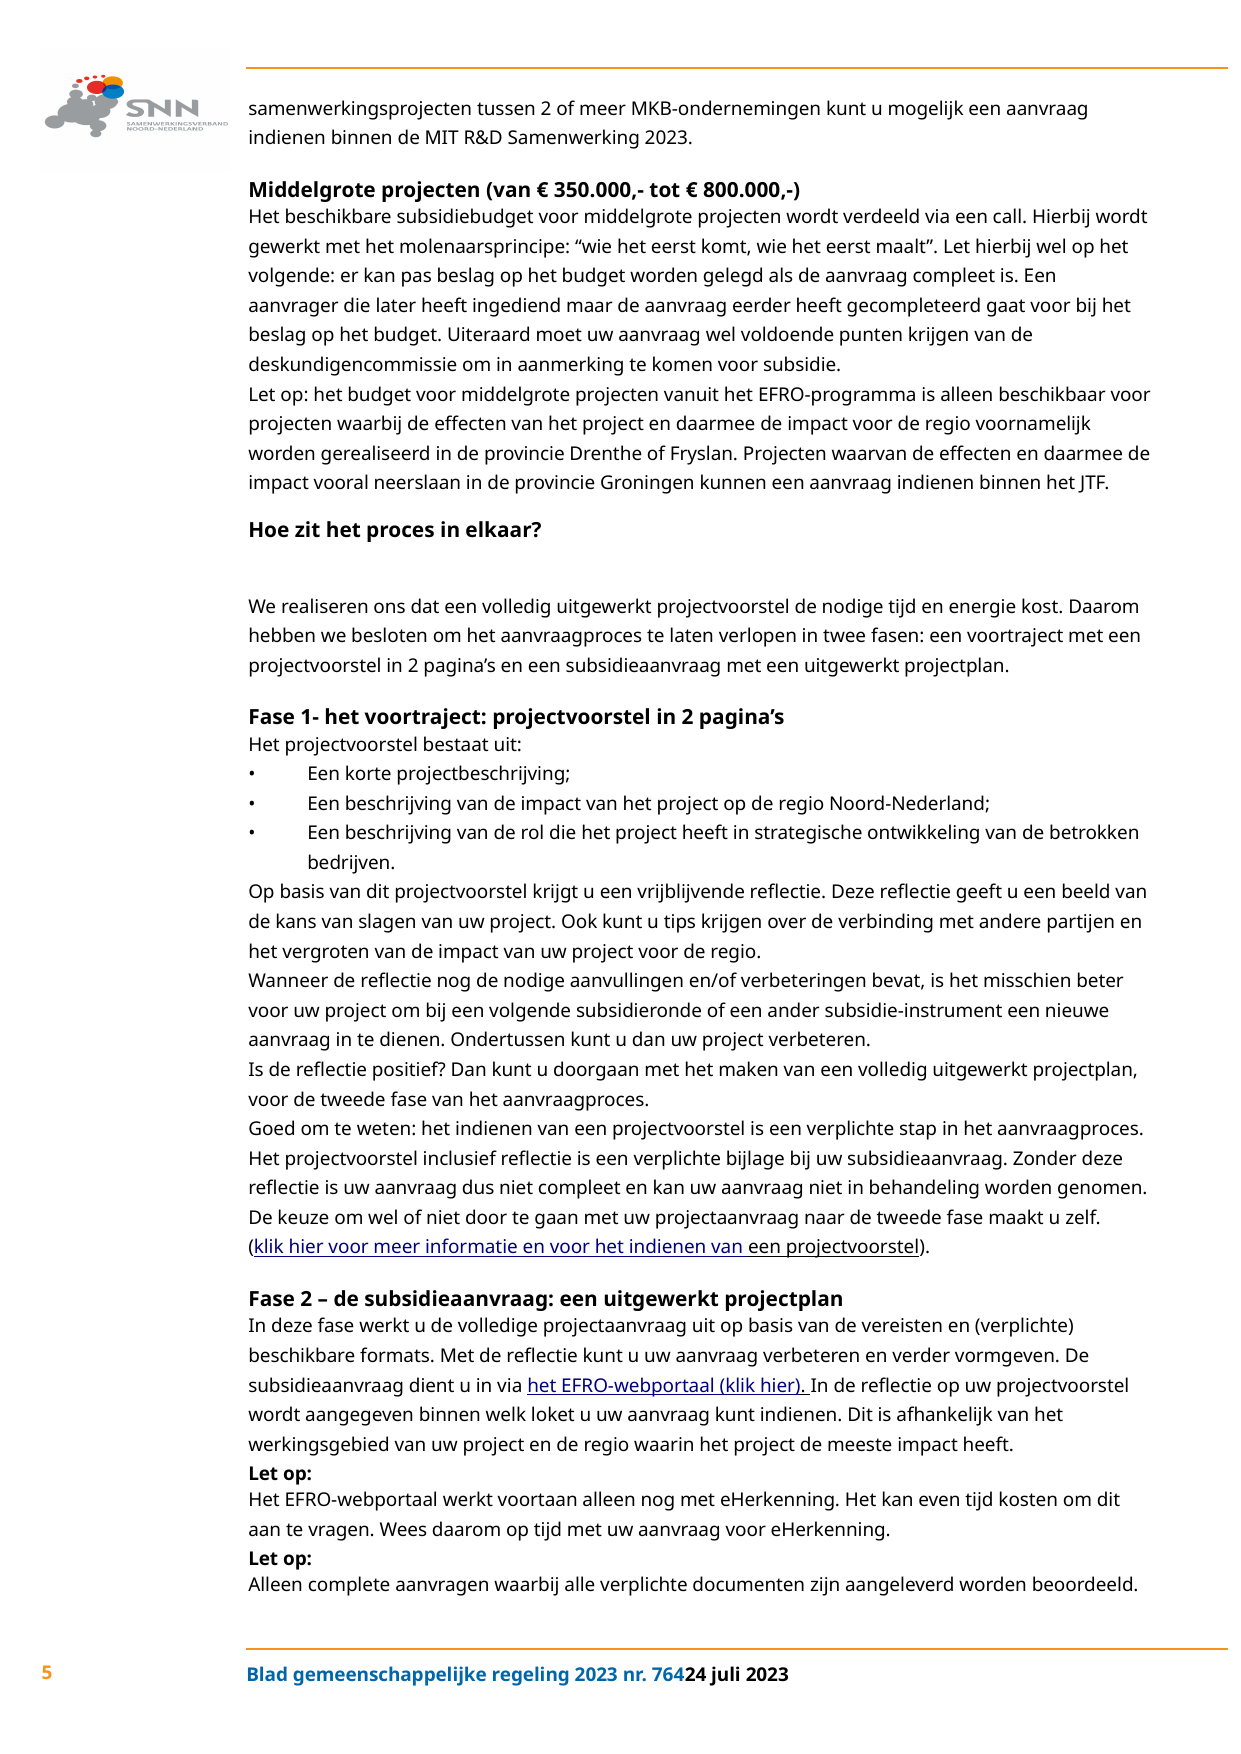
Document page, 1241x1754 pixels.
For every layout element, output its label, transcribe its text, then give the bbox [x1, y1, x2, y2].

text Goed om te weten: het indienen van een projectvoorstel is een verplichte stap in het aanvraagproces. Het projectvoorstel inclusief reflectie is een verplichte bijlage bij uw subsidieaanvraag. Zonder deze reflectie is uw aanvraag dus niet compleet en kan uw aanvraag niet in behandeling worden genomen. De keuze om wel of niet door te gaan met uw projectaanvraag naar de tweede fase maakt u zelf. [248, 1115, 1152, 1230]
text Het EFRO-webportaal werkt voortaan alleen nog met eHerkenning. Het kan even tijd kosten om dit aan te vragen. Wees daarom op tijd met uw aanvraag voor eHerkenning. [248, 1486, 1152, 1542]
text (klik hier voor meer informatie en voor het indienen van een projectvoorstel). [248, 1234, 1152, 1259]
text Het beschikbare subsidiebudget voor middelgrote projecten wordt verdeeld via een call. Hierbij wordt gewerkt met het molenaarsprincipe: “wie het eerst komt, wie het eerst maalt”. Let hierbij wel op het volgende: er kan pas beslag op het budget worden gelegd als de aanvraag compleet is. Een aanvrager die later heeft ingediend maar de aanvraag eerder heeft gecompleteerd gaat voor bij het beslag op het budget. Uiteraard moet uw aanvraag wel voldoende punten krijgen van de deskundigencommissie om in aanmerking te komen voor subsidie. [248, 203, 1152, 377]
text Hoe zit het proces in elkaar? [248, 515, 1152, 543]
text Is de reflectie positief? Dan kunt u doorgaan met het maken van een volledig uitgewerkt projectplan, voor de tweede fase van het aanvraagproces. [248, 1056, 1152, 1112]
text In deze fase werkt u de volledige projectaanvraag uit op basis van de vereisten en (verplichte) beschikbare formats. Met de reflectie kunt u uw aanvraag verbeteren en verder vormgeven. De subsidieaanvraag dient u in via het EFRO-webportaal (klik hier). In de reflectie op uw projectvoorstel wordt aangegeven binnen welk loket u uw aanvraag kunt indienen. Dit is afhankelijk van het werkingsgebied van uw project en de regio waarin het project de meeste impact heeft. [248, 1313, 1152, 1457]
text Wanneer de reflectie nog de nodige aanvullingen en/of verbeteringen bevat, is het misschien beter voor uw project om bij een volgende subsidieronde of een ander subsidie-instrument een nieuwe aanvraag in te dienen. Ondertussen kunt u dan uw project verbeteren. [248, 967, 1152, 1052]
text Let op: [248, 1545, 1152, 1571]
list Een korte projectbeschrijving; [248, 760, 1152, 786]
list Een beschrijving van de rol die het project heeft in strategische ontwikkeling van de betrokken bedrijven. [248, 819, 1152, 875]
text samenwerkingsprojecten tussen 2 of meer MKB-ondernemingen kunt u mogelijk een aanvraag indienen binnen de MIT R&D Samenwerking 2023. [248, 95, 1152, 150]
text Let op: het budget voor middelgrote projecten vanuit het EFRO-programma is alleen beschikbaar voor projecten waarbij de effecten van het project en daarmee de impact voor de regio voornamelijk worden gerealiseerd in de provincie Drenthe of Fryslan. Projecten waarvan de effecten en daarmee de impact vooral neerslaan in de provincie Groningen kunnen een aanvraag indienen binnen het JTF. [248, 381, 1152, 495]
text Alleen complete aanvragen waarbij alle verplichte documenten zijn aangeleverd worden beoordeeld. [248, 1571, 1152, 1597]
text Het projectvoorstel bestaat uit: [248, 731, 1152, 757]
text Middelgrote projecten (van € 350.000,- tot € 800.000,-) [248, 175, 1152, 203]
text Let op: [248, 1461, 1152, 1486]
text Fase 2 – de subsidieaanvraag: een uitgewerkt projectplan [248, 1284, 1152, 1313]
text Op basis van dit projectvoorstel krijgt u een vrijblijvende reflectie. Deze reflectie geeft u een beeld van de kans van slagen van uw project. Ook kunt u tips krijgen over de verbinding met andere partijen en het vergroten van de impact van uw project voor de regio. [248, 879, 1152, 964]
text Fase 1- het voortraject: projectvoorstel in 2 pagina’s [248, 702, 1152, 731]
text We realiseren ons dat een volledig uitgewerkt projectvoorstel de nodige tijd en energie kost. Daarom hebben we besloten om het aanvraagproces te laten verlopen in twee fasen: een voortraject met een projectvoorstel in 2 pagina’s en een subsidieaanvraag met een uitgewerkt projectplan. [248, 593, 1152, 678]
picture [41, 47, 231, 172]
list Een beschrijving van de impact van het project op de regio Noord-Nederland; [248, 790, 1152, 816]
